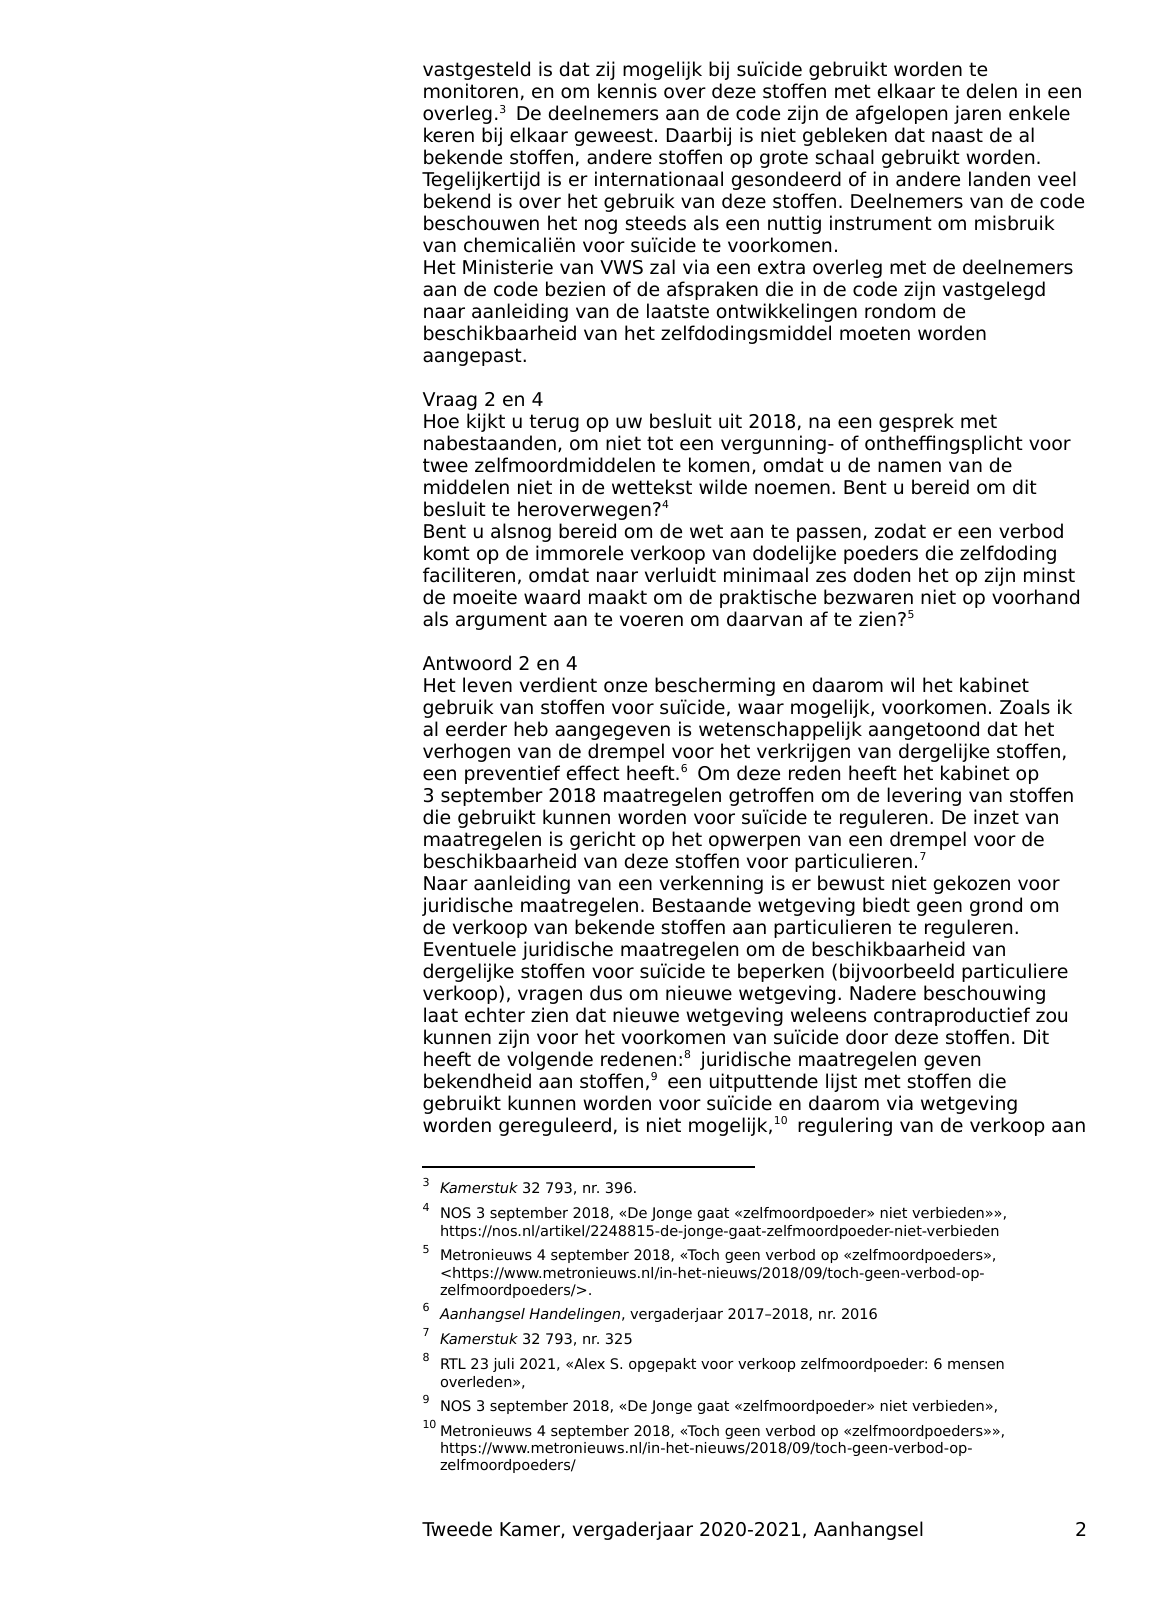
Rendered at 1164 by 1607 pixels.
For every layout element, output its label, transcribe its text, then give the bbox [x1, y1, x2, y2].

text Naar aanleiding van een verkenning is er bewust niet gekozen voor juridische maatregelen. Bestaande wetgeving biedt geen grond om de verkoop van bekende stoffen aan particulieren te reguleren. Eventuele juridische maatregelen om de beschikbaarheid van dergelijke stoffen voor suïcide te beperken (bijvoorbeeld particuliere verkoop), vragen dus om nieuwe wetgeving. Nadere beschouwing laat echter zien dat nieuwe wetgeving weleens contraproductief zou kunnen zijn voor het voorkomen van suïcide door deze stoffen. Dit heeft de volgende redenen: juridische maatregelen geven bekendheid aan stoffen, een uitputtende lijst met stoffen die gebruikt kunnen worden voor suïcide en daarom via wetgeving worden gereguleerd, is niet mogelijk, regulering van de verkoop aan [422, 873, 1087, 1136]
text Metronieuws 4 september 2018, «Toch geen verbod op «zelfmoordpoeders», <https://www.metronieuws.nl/in-het-nieuws/2018/09/toch-geen-verbod-op-zelfmoordpoeders/>. [422, 1243, 1087, 1299]
text Antwoord 2 en 4 [422, 653, 1087, 675]
text Bent u alsnog bereid om de wet aan te passen, zodat er een verbod komt op de immorele verkoop van dodelijke poeders die zelfdoding faciliteren, omdat naar verluidt minimaal zes doden het op zijn minst de moeite waard maakt om de praktische bezwaren niet op voorhand als argument aan te voeren om daarvan af te zien? [422, 521, 1087, 631]
text Het Ministerie van VWS zal via een extra overleg met de deelnemers aan de code bezien of de afspraken die in de code zijn vastgelegd naar aanleiding van de laatste ontwikkelingen rondom de beschikbaarheid van het zelfdodingsmiddel moeten worden aangepast. [422, 257, 1087, 367]
text Het leven verdient onze bescherming en daarom wil het kabinet gebruik van stoffen voor suïcide, waar mogelijk, voorkomen. Zoals ik al eerder heb aangegeven is wetenschappelijk aangetoond dat het verhogen van de drempel voor het verkrijgen van dergelijke stoffen, een preventief effect heeft. Om deze reden heeft het kabinet op 3 september 2018 maatregelen getroffen om de levering van stoffen die gebruikt kunnen worden voor suïcide te reguleren. De inzet van maatregelen is gericht op het opwerpen van een drempel voor de beschikbaarheid van deze stoffen voor particulieren. [422, 675, 1087, 873]
text NOS 3 september 2018, «De Jonge gaat «zelfmoordpoeder» niet verbieden», [422, 1393, 1087, 1416]
text Kamerstuk 32 793, nr. 396. [422, 1176, 1087, 1198]
text Kamerstuk 32 793, nr. 325 [422, 1327, 1087, 1349]
text NOS 3 september 2018, «De Jonge gaat «zelfmoordpoeder» niet verbieden»», https://nos.nl/artikel/2248815-de-jonge-gaat-zelfmoordpoeder-niet-verbieden [422, 1201, 1087, 1240]
text Hoe kijkt u terug op uw besluit uit 2018, na een gesprek met nabestaanden, om niet tot een vergunning- of ontheffingsplicht voor twee zelfmoordmiddelen te komen, omdat u de namen van de middelen niet in de wettekst wilde noemen. Bent u bereid om dit besluit te heroverwegen? [422, 411, 1087, 521]
text vastgesteld is dat zij mogelijk bij suïcide gebruikt worden te monitoren, en om kennis over deze stoffen met elkaar te delen in een overleg. De deelnemers aan de code zijn de afgelopen jaren enkele keren bij elkaar geweest. Daarbij is niet gebleken dat naast de al bekende stoffen, andere stoffen op grote schaal gebruikt worden. Tegelijkertijd is er internationaal gesondeerd of in andere landen veel bekend is over het gebruik van deze stoffen. Deelnemers van de code beschouwen het nog steeds als een nuttig instrument om misbruik van chemicaliën voor suïcide te voorkomen. [422, 59, 1087, 257]
text Vraag 2 en 4 [422, 389, 1087, 411]
text RTL 23 juli 2021, «Alex S. opgepakt voor verkoop zelfmoordpoeder: 6 mensen overleden», [422, 1352, 1087, 1391]
text Aanhangsel Handelingen, vergaderjaar 2017–2018, nr. 2016 [422, 1302, 1087, 1324]
text Metronieuws 4 september 2018, «Toch geen verbod op «zelfmoordpoeders»», https://www.metronieuws.nl/in-het-nieuws/2018/09/toch-geen-verbod-op-zelfmoordpoeders/ [422, 1418, 1087, 1474]
